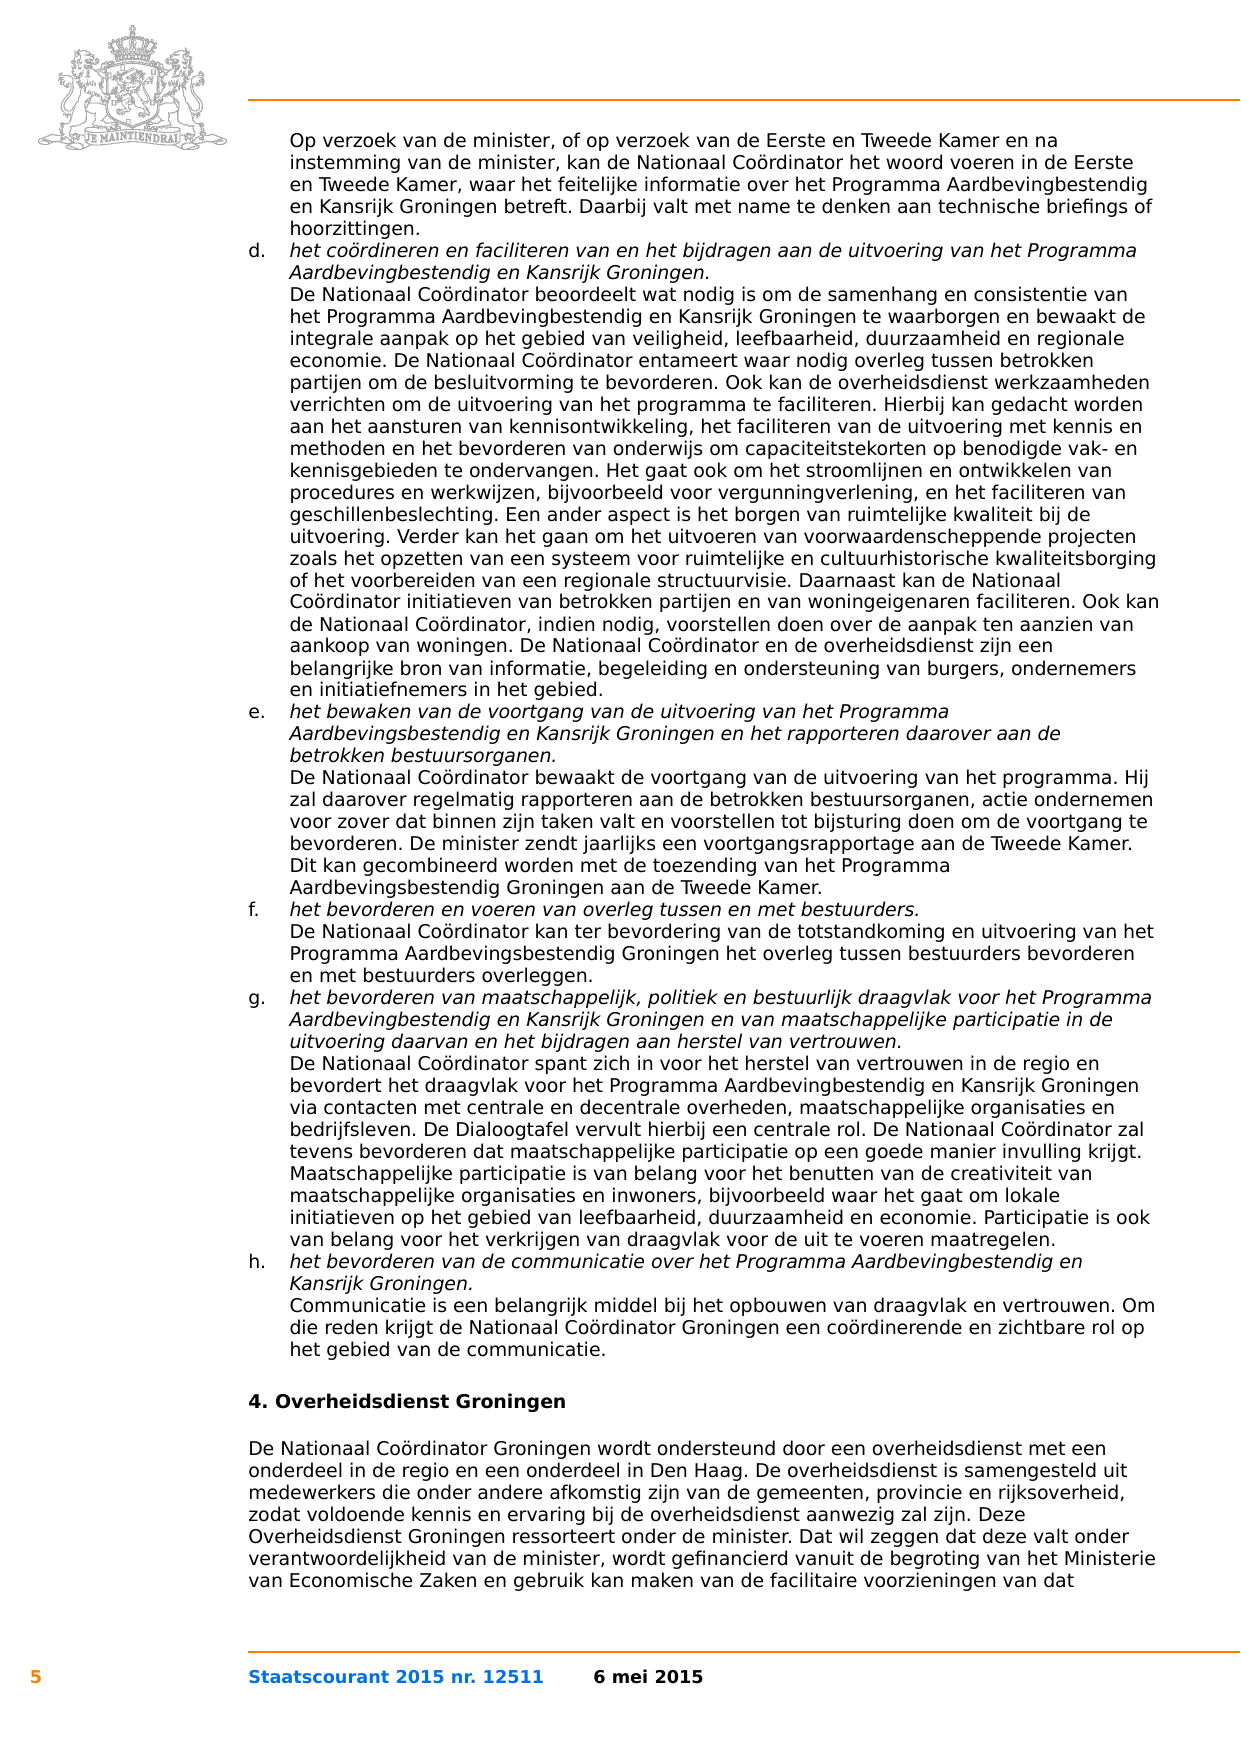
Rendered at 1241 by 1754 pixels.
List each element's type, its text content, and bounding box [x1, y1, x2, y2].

text De Nationaal Coördinator kan ter bevordering van de totstandkoming en uitvoering van het Programma Aardbevingsbestendig Groningen het overleg tussen bestuurders bevorderen en met bestuurders overleggen. [289, 921, 1163, 987]
text d. het coördineren en faciliteren van en het bijdragen aan de uitvoering van het Programma Aardbevingbestendig en Kansrijk Groningen. [248, 240, 1163, 284]
text Op verzoek van de minister, of op verzoek van de Eerste en Tweede Kamer en na instemming van de minister, kan de Nationaal Coördinator het woord voeren in de Eerste en Tweede Kamer, waar het feitelijke informatie over het Programma Aardbevingbestendig en Kansrijk Groningen betreft. Daarbij valt met name te denken aan technische briefings of hoorzittingen. [289, 130, 1163, 240]
text f. het bevorderen en voeren van overleg tussen en met bestuurders. [248, 899, 1163, 921]
text h. het bevorderen van de communicatie over het Programma Aardbevingbestendig en Kansrijk Groningen. [248, 1251, 1163, 1295]
text Communicatie is een belangrijk middel bij het opbouwen van draagvlak en vertrouwen. Om die reden krijgt de Nationaal Coördinator Groningen een coördinerende en zichtbare rol op het gebied van de communicatie. [289, 1295, 1163, 1361]
text De Nationaal Coördinator bewaakt de voortgang van de uitvoering van het programma. Hij zal daarover regelmatig rapporteren aan de betrokken bestuursorganen, actie ondernemen voor zover dat binnen zijn taken valt en voorstellen tot bijsturing doen om de voortgang te bevorderen. De minister zendt jaarlijks een voortgangsrapportage aan de Tweede Kamer. Dit kan gecombineerd worden met de toezending van het Programma Aardbevingsbestendig Groningen aan de Tweede Kamer. [289, 767, 1163, 899]
text e. het bewaken van de voortgang van de uitvoering van het Programma Aardbevingsbestendig en Kansrijk Groningen en het rapporteren daarover aan de betrokken bestuursorganen. [248, 701, 1163, 767]
picture [38, 25, 227, 150]
text g. het bevorderen van maatschappelijk, politiek en bestuurlijk draagvlak voor het Programma Aardbevingbestendig en Kansrijk Groningen en van maatschappelijke participatie in de uitvoering daarvan en het bijdragen aan herstel van vertrouwen. [248, 987, 1163, 1053]
text De Nationaal Coördinator beoordeelt wat nodig is om de samenhang en consistentie van het Programma Aardbevingbestendig en Kansrijk Groningen te waarborgen en bewaakt de integrale aanpak op het gebied van veiligheid, leefbaarheid, duurzaamheid en regionale economie. De Nationaal Coördinator entameert waar nodig overleg tussen betrokken partijen om de besluitvorming te bevorderen. Ook kan de overheidsdienst werkzaamheden verrichten om de uitvoering van het programma te faciliteren. Hierbij kan gedacht worden aan het aansturen van kennisontwikkeling, het faciliteren van de uitvoering met kennis en methoden en het bevorderen van onderwijs om capaciteitstekorten op benodigde vak- en kennisgebieden te ondervangen. Het gaat ook om het stroomlijnen en ontwikkelen van procedures en werkwijzen, bijvoorbeeld voor vergunningverlening, en het faciliteren van geschillenbeslechting. Een ander aspect is het borgen van ruimtelijke kwaliteit bij de uitvoering. Verder kan het gaan om het uitvoeren van voorwaardenscheppende projecten zoals het opzetten van een systeem voor ruimtelijke en cultuurhistorische kwaliteitsborging of het voorbereiden van een regionale structuurvisie. Daarnaast kan de Nationaal Coördinator initiatieven van betrokken partijen en van woningeigenaren faciliteren. Ook kan de Nationaal Coördinator, indien nodig, voorstellen doen over de aanpak ten aanzien van aankoop van woningen. De Nationaal Coördinator en de overheidsdienst zijn een belangrijke bron van informatie, begeleiding en ondersteuning van burgers, ondernemers en initiatiefnemers in het gebied. [289, 284, 1163, 701]
text De Nationaal Coördinator spant zich in voor het herstel van vertrouwen in de regio en bevordert het draagvlak voor het Programma Aardbevingbestendig en Kansrijk Groningen via contacten met centrale en decentrale overheden, maatschappelijke organisaties en bedrijfsleven. De Dialoogtafel vervult hierbij een centrale rol. De Nationaal Coördinator zal tevens bevorderen dat maatschappelijke participatie op een goede manier invulling krijgt. Maatschappelijke participatie is van belang voor het benutten van de creativiteit van maatschappelijke organisaties en inwoners, bijvoorbeeld waar het gaat om lokale initiatieven op het gebied van leefbaarheid, duurzaamheid en economie. Participatie is ook van belang voor het verkrijgen van draagvlak voor de uit te voeren maatregelen. [289, 1053, 1163, 1251]
subtitle 4. Overheidsdienst Groningen [248, 1391, 1163, 1413]
text De Nationaal Coördinator Groningen wordt ondersteund door een overheidsdienst met een onderdeel in de regio en een onderdeel in Den Haag. De overheidsdienst is samengesteld uit medewerkers die onder andere afkomstig zijn van de gemeenten, provincie en rijksoverheid, zodat voldoende kennis en ervaring bij de overheidsdienst aanwezig zal zijn. Deze Overheidsdienst Groningen ressorteert onder de minister. Dat wil zeggen dat deze valt onder verantwoordelijkheid van de minister, wordt gefinancierd vanuit de begroting van het Ministerie van Economische Zaken en gebruik kan maken van de facilitaire voorzieningen van dat [248, 1438, 1163, 1592]
